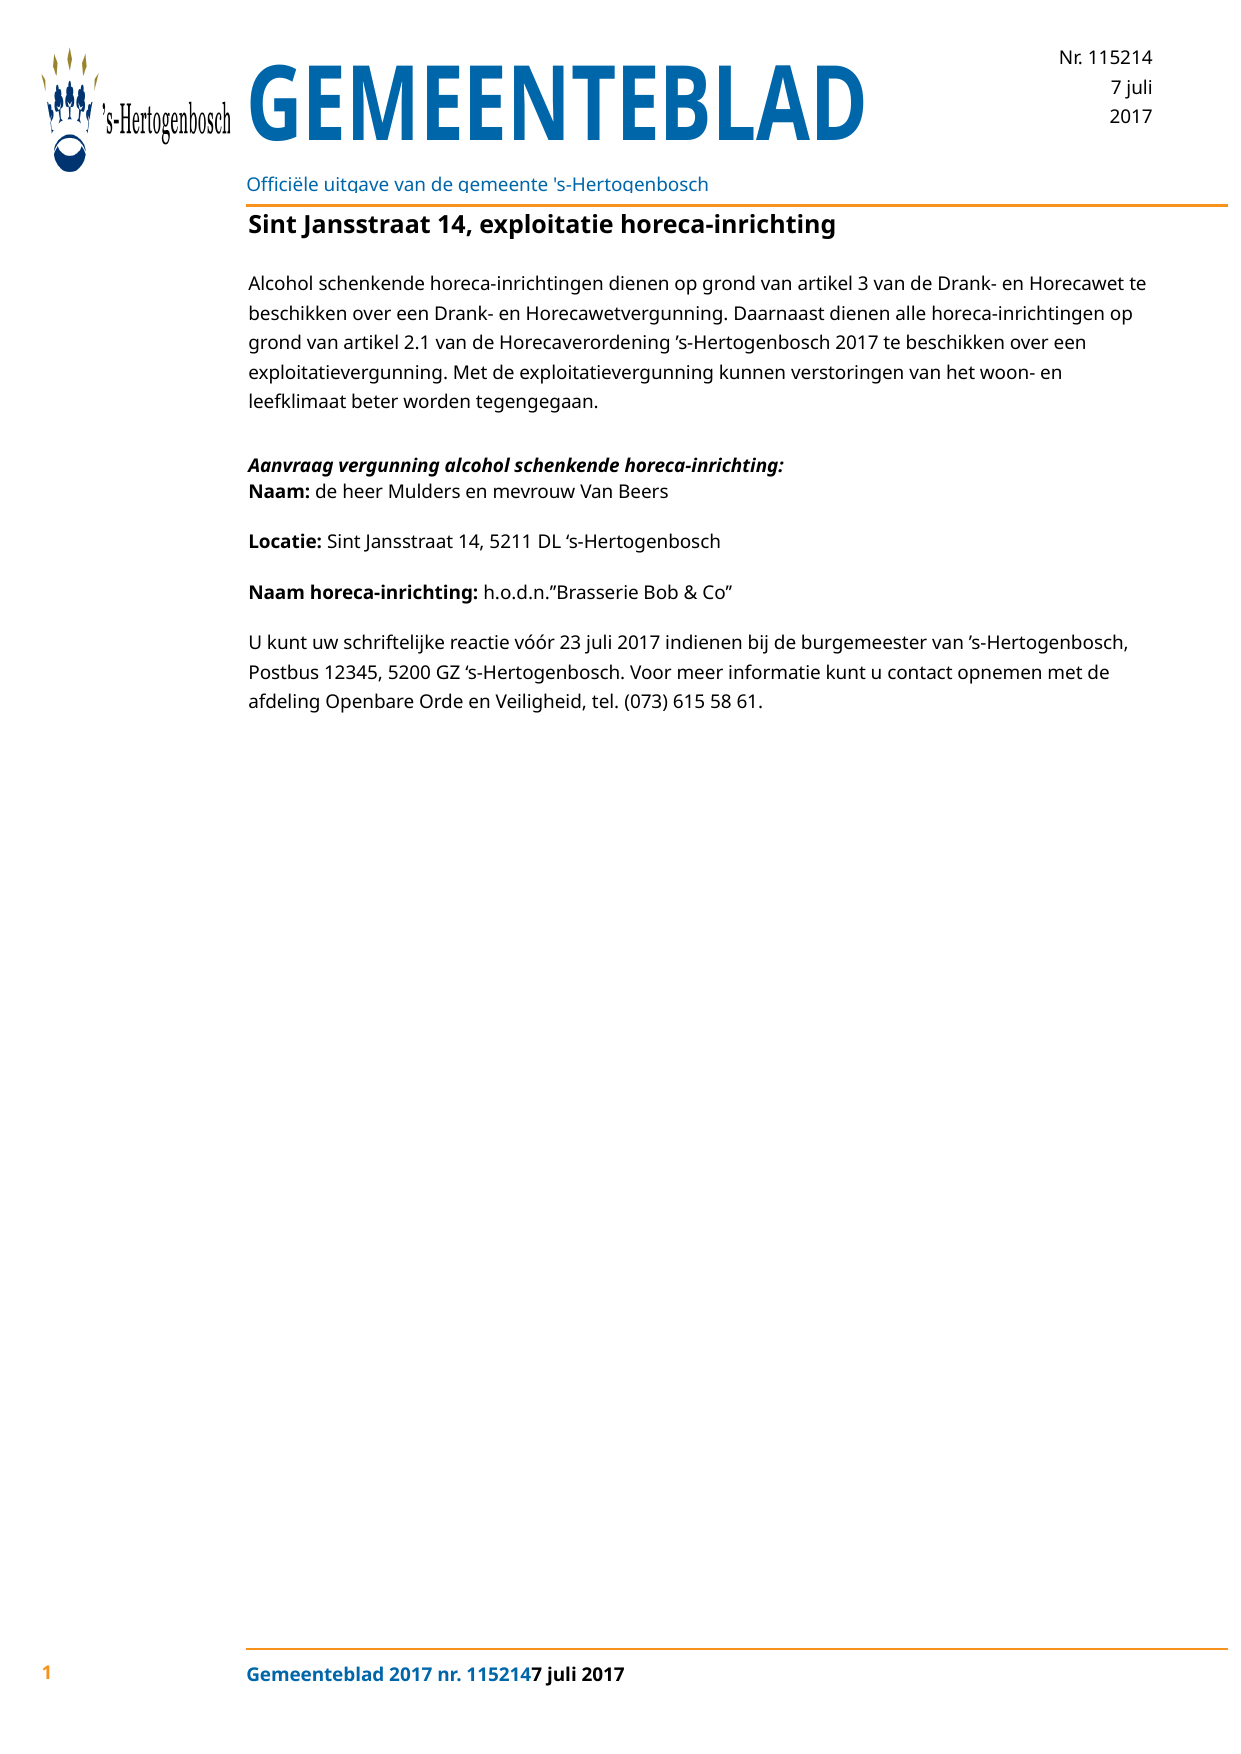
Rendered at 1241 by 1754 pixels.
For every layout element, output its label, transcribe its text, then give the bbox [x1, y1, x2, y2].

text Aanvraag vergunning alcohol schenkende horeca-inrichting: [248, 453, 1152, 478]
text Naam horeca-inrichting: h.o.d.n.’’Brasserie Bob & Co’’ [248, 579, 1152, 605]
text Sint Jansstraat 14, exploitatie horeca-inrichting [248, 207, 1152, 241]
picture [41, 47, 231, 172]
text U kunt uw schriftelijke reactie vóór 23 juli 2017 indienen bij de burgemeester van ’s-Hertogenbosch, Postbus 12345, 5200 GZ ‘s-Hertogenbosch. Voor meer informatie kunt u contact opnemen met de afdeling Openbare Orde en Veiligheid, tel. (073) 615 58 61. [248, 629, 1152, 714]
text Alcohol schenkende horeca-inrichtingen dienen op grond van artikel 3 van de Drank- en Horecawet te beschikken over een Drank- en Horecawetvergunning. Daarnaast dienen alle horeca-inrichtingen op grond van artikel 2.1 van de Horecaverordening ’s-Hertogenbosch 2017 te beschikken over een exploitatievergunning. Met de exploitatievergunning kunnen verstoringen van het woon- en leefklimaat beter worden tegengegaan. [248, 270, 1152, 414]
text Naam: de heer Mulders en mevrouw Van Beers [248, 478, 1152, 504]
text Locatie: Sint Jansstraat 14, 5211 DL ‘s-Hertogenbosch [248, 529, 1152, 554]
